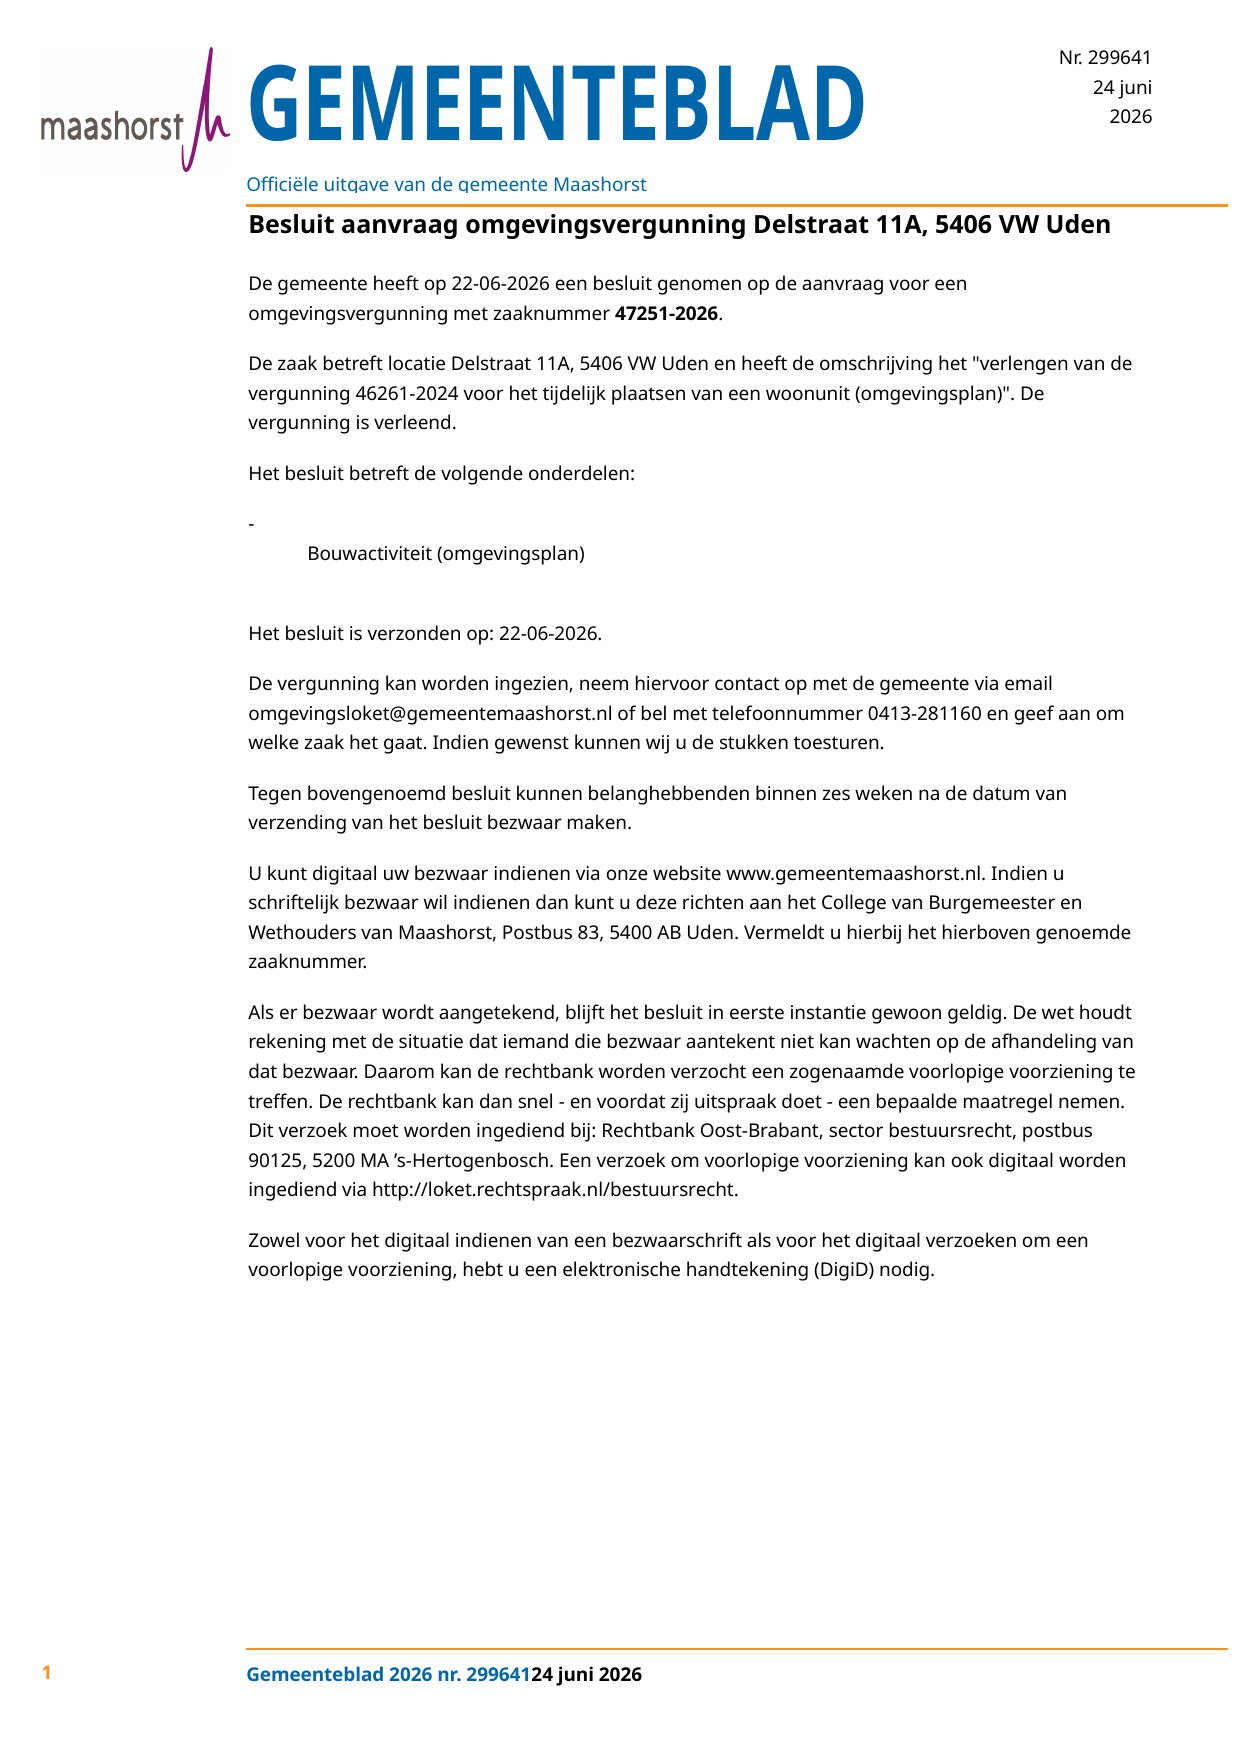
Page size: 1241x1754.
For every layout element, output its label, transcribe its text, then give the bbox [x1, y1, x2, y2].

text De zaak betreft locatie Delstraat 11A, 5406 VW Uden en heeft de omschrijving het "verlengen van de vergunning 46261-2024 voor het tijdelijk plaatsen van een woonunit (omgevingsplan)". De vergunning is verleend. [248, 350, 1152, 435]
text De gemeente heeft op 22-06-2026 een besluit genomen op de aanvraag voor een omgevingsvergunning met zaaknummer 47251-2026. [248, 270, 1152, 326]
text De vergunning kan worden ingezien, neem hiervoor contact op met de gemeente via email omgevingsloket@gemeentemaashorst.nl of bel met telefoonnummer 0413-281160 en geef aan om welke zaak het gaat. Indien gewenst kunnen wij u de stukken toesturen. [248, 670, 1152, 755]
text Zowel voor het digitaal indienen van een bezwaarschrift als voor het digitaal verzoeken om een voorlopige voorziening, hebt u een elektronische handtekening (DigiD) nodig. [248, 1227, 1152, 1282]
text Besluit aanvraag omgevingsvergunning Delstraat 11A, 5406 VW Uden [248, 207, 1152, 241]
text Het besluit is verzonden op: 22-06-2026. [248, 620, 1152, 646]
text Tegen bovengenoemd besluit kunnen belanghebbenden binnen zes weken na de datum van verzending van het besluit bezwaar maken. [248, 780, 1152, 835]
picture [41, 47, 231, 172]
list Bouwactiviteit (omgevingsplan) [248, 540, 1152, 566]
text U kunt digitaal uw bezwaar indienen via onze website www.gemeentemaashorst.nl. Indien u schriftelijk bezwaar wil indienen dan kunt u deze richten aan het College van Burgemeester en Wethouders van Maashorst, Postbus 83, 5400 AB Uden. Vermeldt u hierbij het hierboven genoemde zaaknummer. [248, 860, 1152, 974]
text Als er bezwaar wordt aangetekend, blijft het besluit in eerste instantie gewoon geldig. De wet houdt rekening met de situatie dat iemand die bezwaar aantekent niet kan wachten op de afhandeling van dat bezwaar. Daarom kan de rechtbank worden verzocht een zogenaamde voorlopige voorziening te treffen. De rechtbank kan dan snel - en voordat zij uitspraak doet - een bepaalde maatregel nemen. Dit verzoek moet worden ingediend bij: Rechtbank Oost-Brabant, sector bestuursrecht, postbus 90125, 5200 MA ’s-Hertogenbosch. Een verzoek om voorlopige voorziening kan ook digitaal worden ingediend via http://loket.rechtspraak.nl/bestuursrecht. [248, 999, 1152, 1202]
text Het besluit betreft de volgende onderdelen: [248, 460, 1152, 486]
